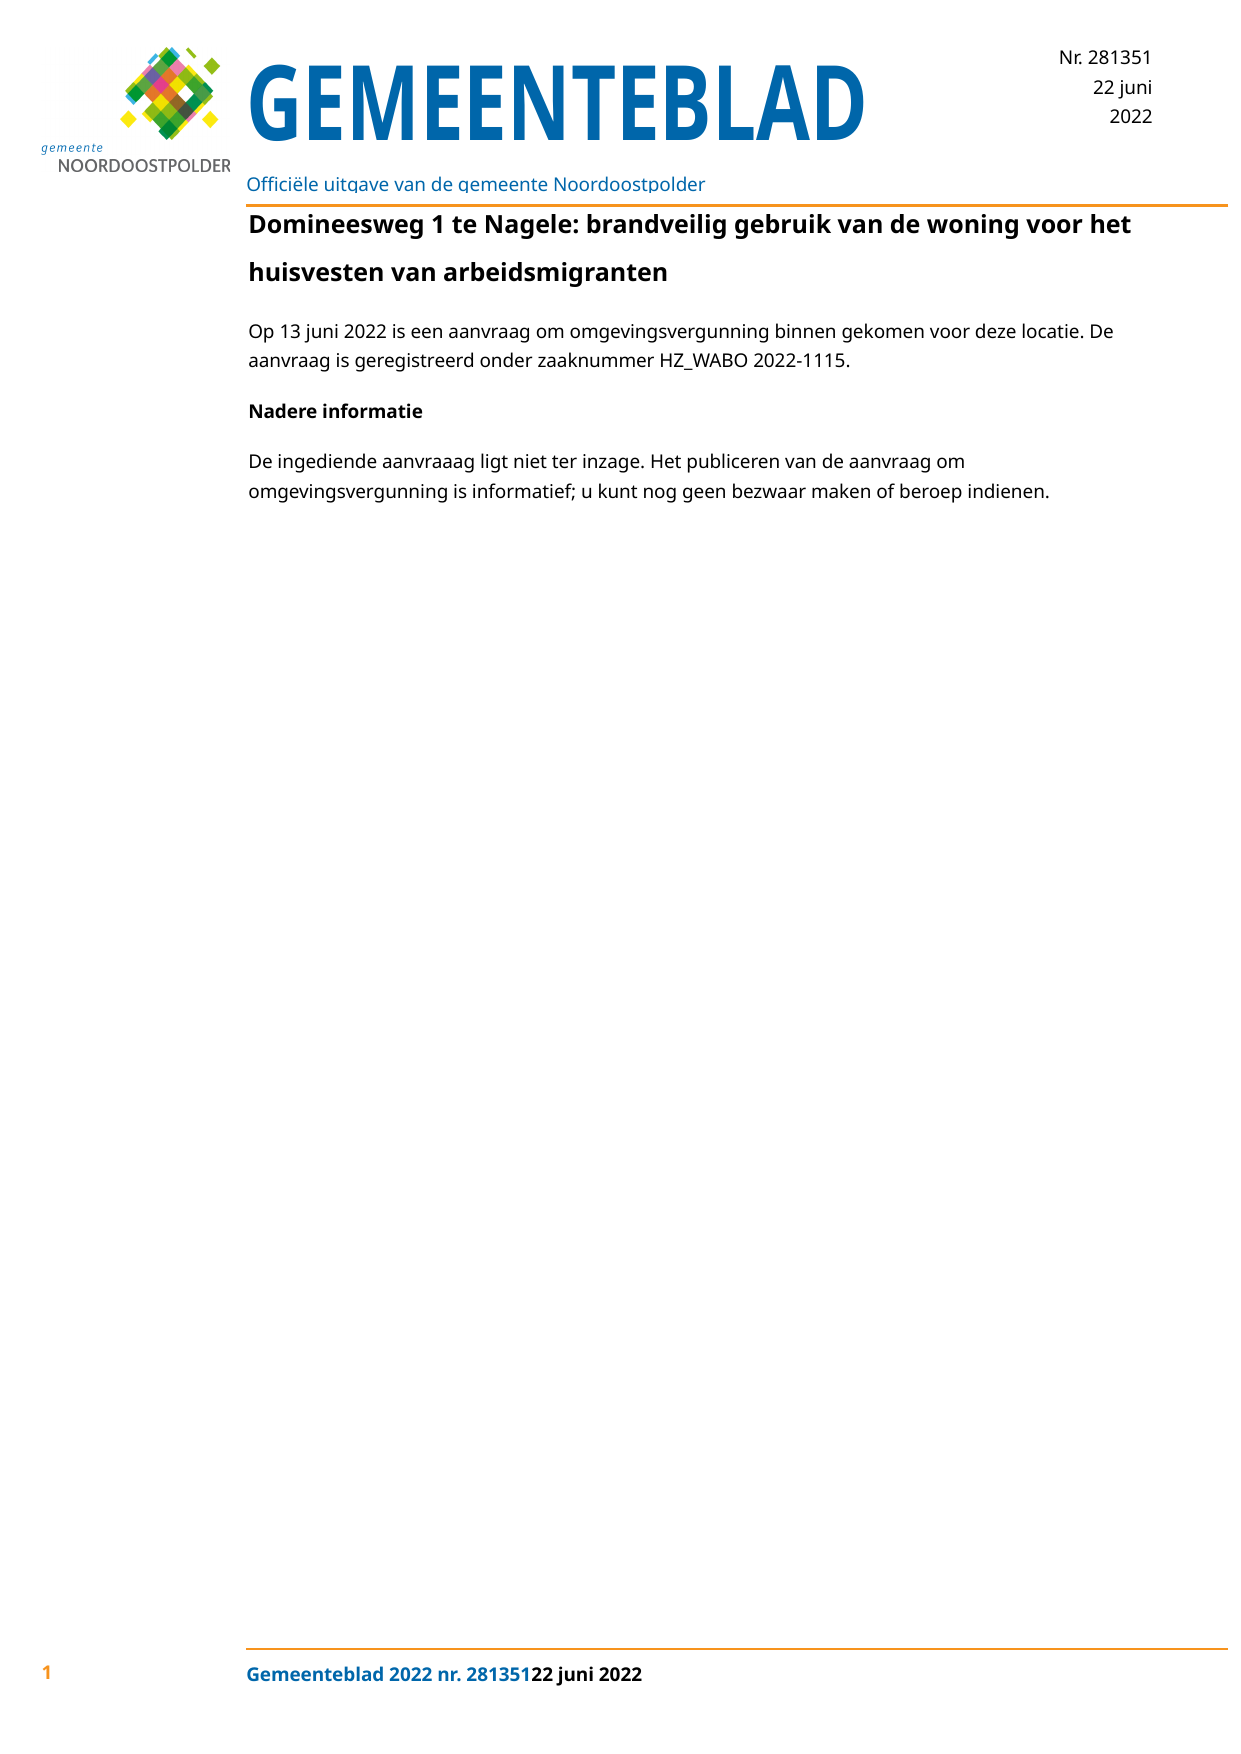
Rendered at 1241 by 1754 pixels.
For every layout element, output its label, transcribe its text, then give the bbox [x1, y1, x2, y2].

text De ingediende aanvraaag ligt niet ter inzage. Het publiceren van de aanvraag om omgevingsvergunning is informatief; u kunt nog geen bezwaar maken of beroep indienen. [248, 448, 1152, 504]
text Op 13 juni 2022 is een aanvraag om omgevingsvergunning binnen gekomen voor deze locatie. De aanvraag is geregistreerd onder zaaknummer HZ_WABO 2022-1115. [248, 318, 1152, 373]
text Domineesweg 1 te Nagele: brandveilig gebruik van de woning voor het huisvesten van arbeidsmigranten [248, 207, 1152, 288]
picture [41, 47, 231, 172]
text Nadere informatie [248, 398, 1152, 424]
